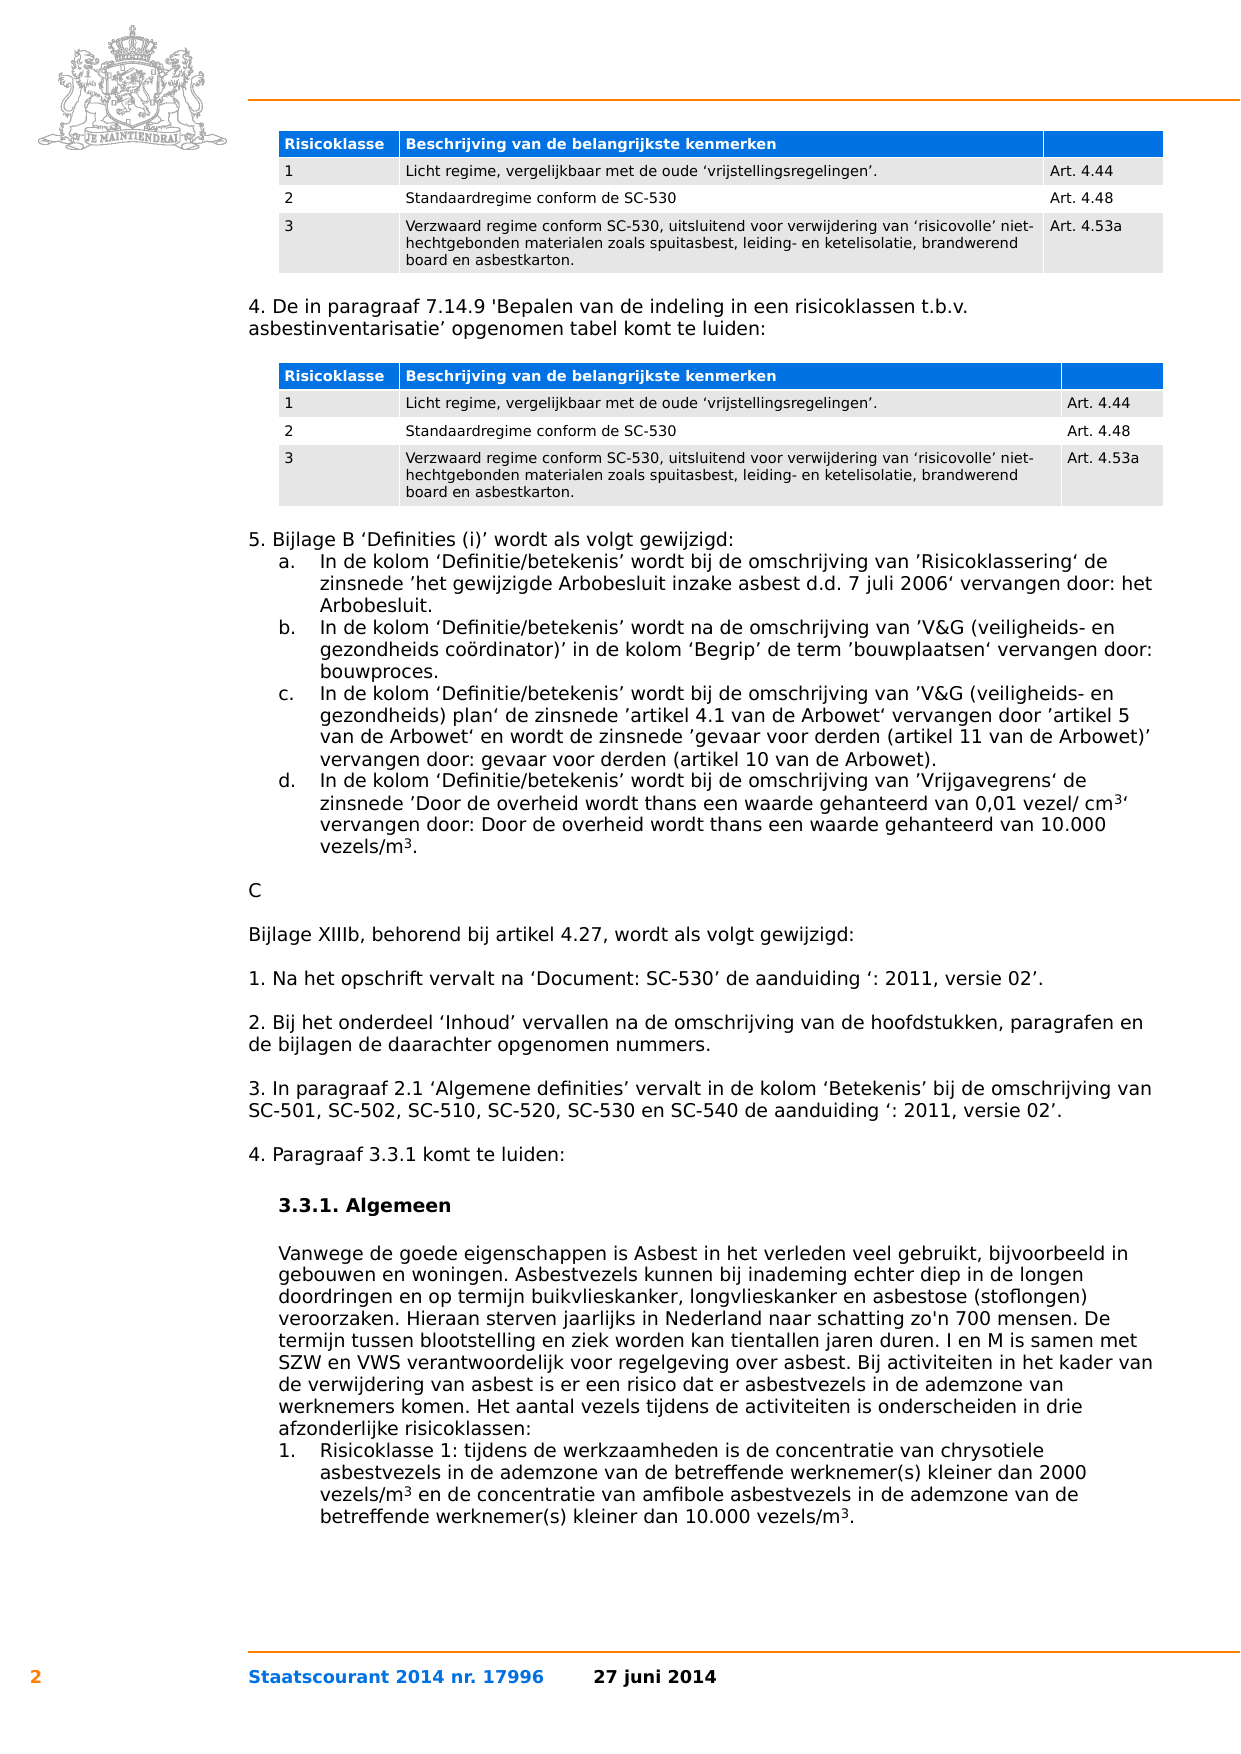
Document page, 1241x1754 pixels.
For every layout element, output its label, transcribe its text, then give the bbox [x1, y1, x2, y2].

table_cell Licht regime, vergelijkbaar met de oude ‘vrijstellingsregelingen’. [400, 158, 1043, 185]
table_cell Art. 4.44 [1044, 158, 1163, 185]
text C [248, 880, 1163, 902]
text 4. Paragraaf 3.3.1 komt te luiden: [248, 1143, 1163, 1165]
text 3. In paragraaf 2.1 ‘Algemene definities’ vervalt in de kolom ‘Betekenis’ bij de omschrijving van SC-501, SC-502, SC-510, SC-520, SC-530 en SC-540 de aanduiding ‘: 2011, versie 02’. [248, 1078, 1163, 1122]
text 1. Na het opschrift vervalt na ‘Document: SC-530’ de aanduiding ‘: 2011, versie 02’. [248, 968, 1163, 990]
table_header Beschrijving van de belangrijkste kenmerken [400, 131, 1043, 157]
table_cell Verzwaard regime conform SC-530, uitsluitend voor verwijdering van ‘risicovolle’ niet-hechtgebonden materialen zoals spuitasbest, leiding- en ketelisolatie, brandwerend board en asbestkarton. [400, 445, 1061, 506]
text d. In de kolom ‘Definitie/betekenis’ wordt bij de omschrijving van ’Vrijgavegrens‘ de zinsnede ’Door de overheid wordt thans een waarde gehanteerd van 0,01 vezel/ cm3‘ vervangen door: Door de overheid wordt thans een waarde gehanteerd van 10.000 vezels/m3. [278, 770, 1163, 858]
table_cell 3 [279, 213, 399, 273]
table_cell Art. 4.48 [1044, 186, 1163, 212]
table_cell Art. 4.44 [1062, 391, 1163, 417]
table_cell 2 [279, 186, 399, 212]
table_cell Art. 4.48 [1062, 418, 1163, 444]
table_header Beschrijving van de belangrijkste kenmerken [400, 363, 1061, 389]
table_header [1044, 131, 1163, 157]
subtitle 3.3.1. Algemeen [278, 1195, 1163, 1217]
table_cell Art. 4.53a [1062, 445, 1163, 506]
table_header Risicoklasse [279, 131, 399, 157]
text Bijlage XIIIb, behorend bij artikel 4.27, wordt als volgt gewijzigd: [248, 924, 1163, 946]
text a. In de kolom ‘Definitie/betekenis’ wordt bij de omschrijving van ’Risicoklassering‘ de zinsnede ’het gewijzigde Arbobesluit inzake asbest d.d. 7 juli 2006‘ vervangen door: het Arbobesluit. [278, 551, 1163, 617]
table_cell 1 [279, 158, 399, 185]
table_cell Standaardregime conform de SC-530 [400, 418, 1061, 444]
table_cell 3 [279, 445, 399, 506]
text b. In de kolom ‘Definitie/betekenis’ wordt na de omschrijving van ’V&G (veiligheids- en gezondheids coördinator)’ in de kolom ‘Begrip’ de term ’bouwplaatsen‘ vervangen door: bouwproces. [278, 617, 1163, 682]
table_cell Verzwaard regime conform SC-530, uitsluitend voor verwijdering van ‘risicovolle’ niet-hechtgebonden materialen zoals spuitasbest, leiding- en ketelisolatie, brandwerend board en asbestkarton. [400, 213, 1043, 273]
table_header Risicoklasse [279, 363, 399, 389]
text 5. Bijlage B ‘Definities (i)’ wordt als volgt gewijzigd: [248, 529, 1163, 551]
table_cell Standaardregime conform de SC-530 [400, 186, 1043, 212]
text Vanwege de goede eigenschappen is Asbest in het verleden veel gebruikt, bijvoorbeeld in gebouwen en woningen. Asbestvezels kunnen bij inademing echter diep in de longen doordringen en op termijn buikvlieskanker, longvlieskanker en asbestose (stoflongen) veroorzaken. Hieraan sterven jaarlijks in Nederland naar schatting zo'n 700 mensen. De termijn tussen blootstelling en ziek worden kan tientallen jaren duren. I en M is samen met SZW en VWS verantwoordelijk voor regelgeving over asbest. Bij activiteiten in het kader van de verwijdering van asbest is er een risico dat er asbestvezels in de ademzone van werknemers komen. Het aantal vezels tijdens de activiteiten is onderscheiden in drie afzonderlijke risicoklassen: [278, 1242, 1163, 1440]
table_cell Art. 4.53a [1044, 213, 1163, 273]
table_cell Licht regime, vergelijkbaar met de oude ‘vrijstellingsregelingen’. [400, 391, 1061, 417]
text 1. Risicoklasse 1: tijdens de werkzaamheden is de concentratie van chrysotiele asbestvezels in de ademzone van de betreffende werknemer(s) kleiner dan 2000 vezels/m3 en de concentratie van amfibole asbestvezels in de ademzone van de betreffende werknemer(s) kleiner dan 10.000 vezels/m3. [278, 1440, 1163, 1528]
text 2. Bij het onderdeel ‘Inhoud’ vervallen na de omschrijving van de hoofdstukken, paragrafen en de bijlagen de daarachter opgenomen nummers. [248, 1012, 1163, 1056]
table_cell 2 [279, 418, 399, 444]
table_header [1062, 363, 1163, 389]
text c. In de kolom ‘Definitie/betekenis’ wordt bij de omschrijving van ’V&G (veiligheids- en gezondheids) plan‘ de zinsnede ’artikel 4.1 van de Arbowet‘ vervangen door ’artikel 5 van de Arbowet‘ en wordt de zinsnede ’gevaar voor derden (artikel 11 van de Arbowet)’ vervangen door: gevaar voor derden (artikel 10 van de Arbowet). [278, 682, 1163, 770]
picture [38, 25, 227, 150]
text 4. De in paragraaf 7.14.9 'Bepalen van de indeling in een risicoklassen t.b.v. asbestinventarisatie’ opgenomen tabel komt te luiden: [248, 296, 1163, 340]
table_cell 1 [279, 391, 399, 417]
